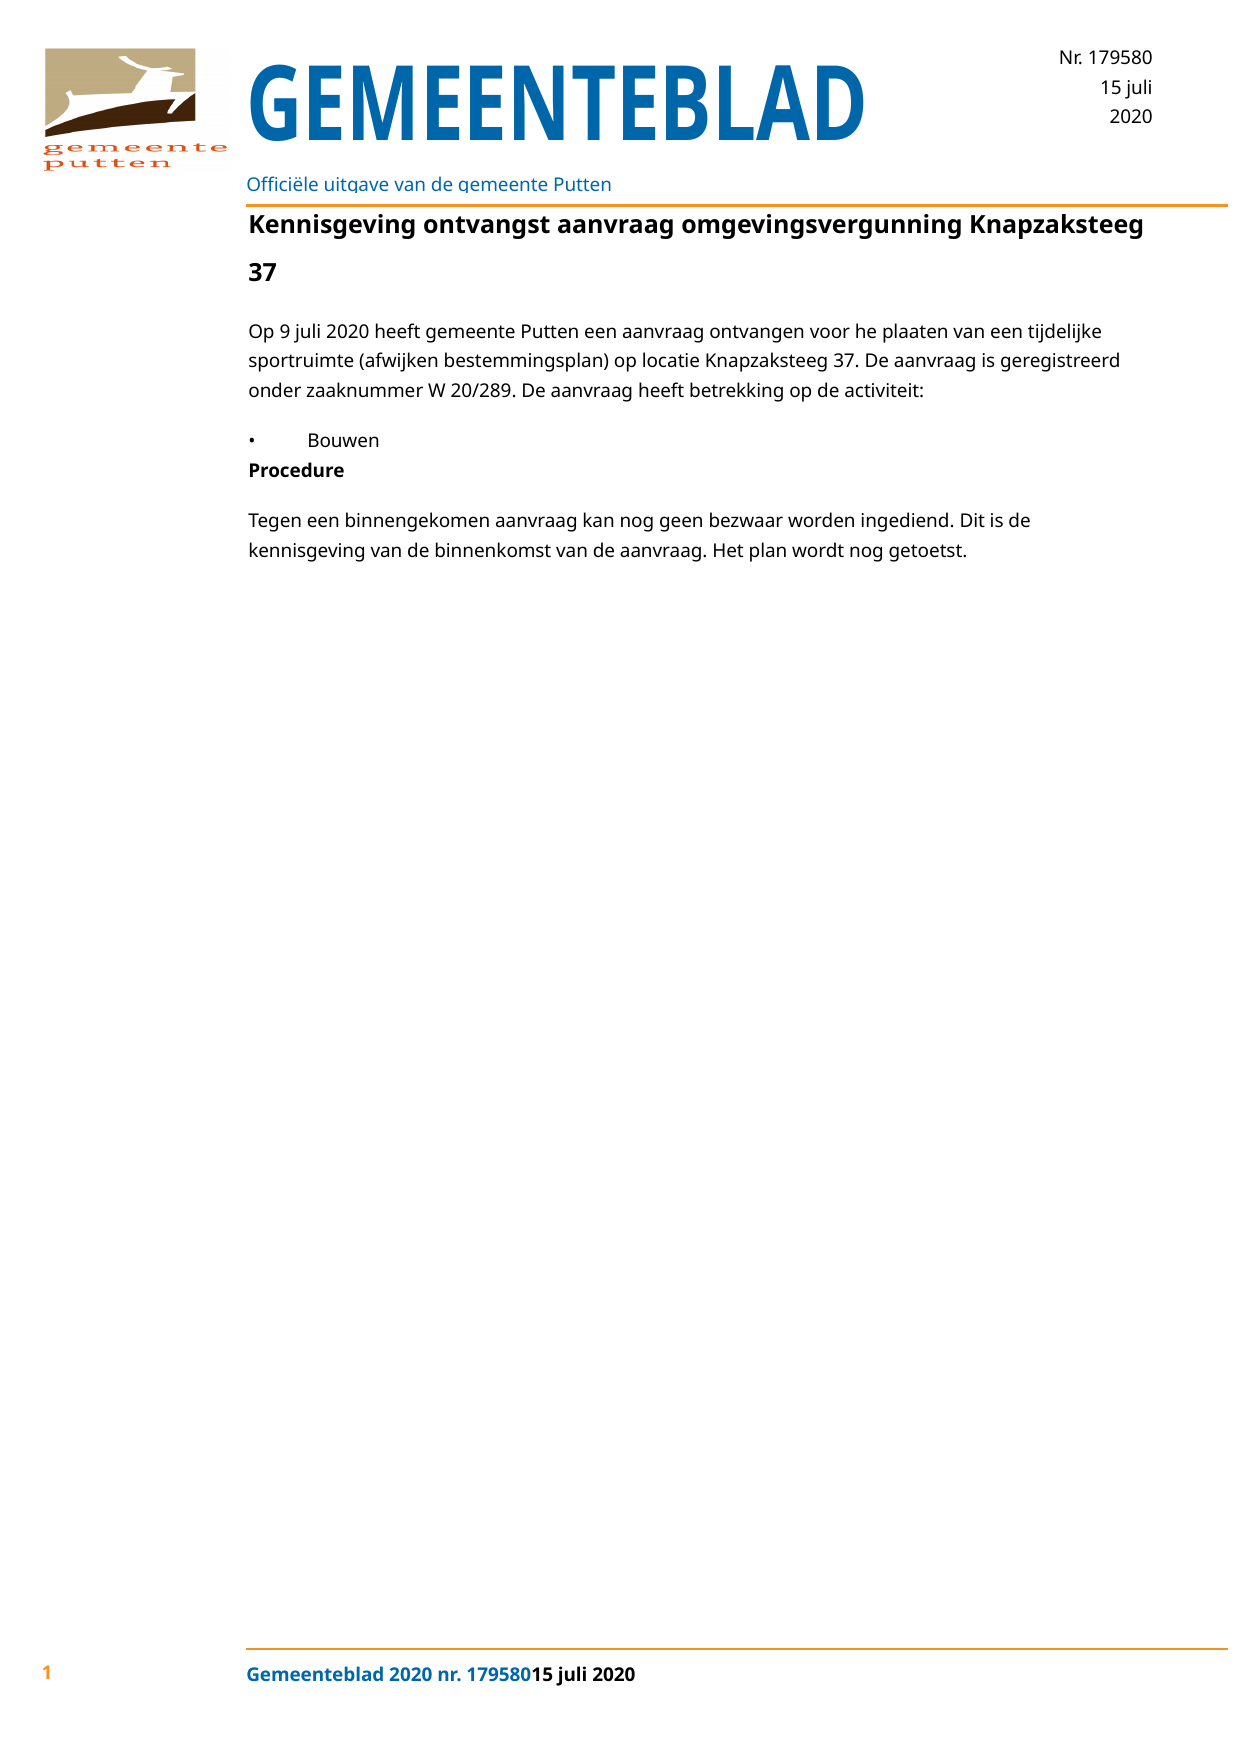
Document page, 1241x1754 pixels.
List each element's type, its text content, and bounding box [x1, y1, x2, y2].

picture [41, 47, 231, 172]
text Procedure [248, 457, 1152, 483]
text Kennisgeving ontvangst aanvraag omgevingsvergunning Knapzaksteeg 37 [248, 207, 1152, 288]
list Bouwen [248, 427, 1152, 453]
text Op 9 juli 2020 heeft gemeente Putten een aanvraag ontvangen voor he plaaten van een tijdelijke sportruimte (afwijken bestemmingsplan) op locatie Knapzaksteeg 37. De aanvraag is geregistreerd onder zaaknummer W 20/289. De aanvraag heeft betrekking op de activiteit: [248, 318, 1152, 403]
text Tegen een binnengekomen aanvraag kan nog geen bezwaar worden ingediend. Dit is de kennisgeving van de binnenkomst van de aanvraag. Het plan wordt nog getoetst. [248, 507, 1152, 563]
